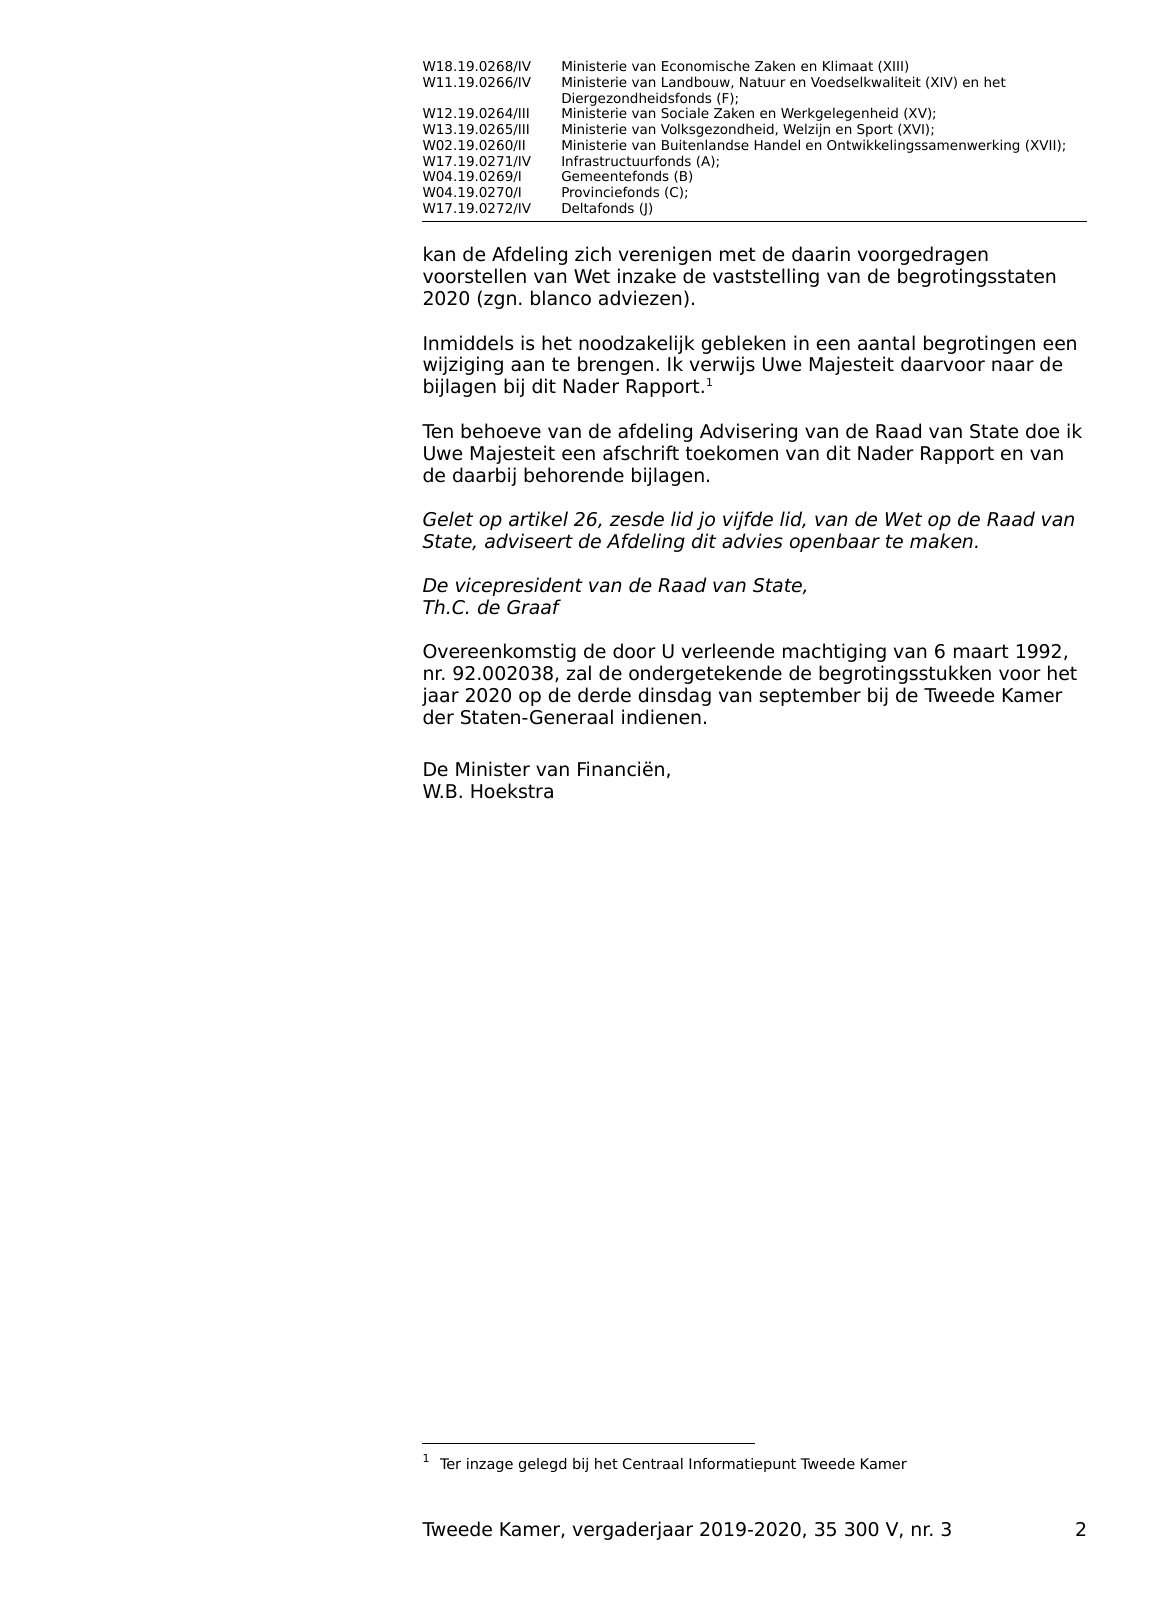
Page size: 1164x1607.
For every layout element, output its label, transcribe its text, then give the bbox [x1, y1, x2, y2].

text Th.C. de Graaf [422, 597, 1087, 619]
table_cell Provinciefonds (C); [555, 185, 1087, 201]
table_cell Ministerie van Volksgezondheid, Welzijn en Sport (XVI); [555, 122, 1087, 138]
table_cell Infrastructuurfonds (A); [555, 154, 1087, 169]
table_cell Ministerie van Economische Zaken en Klimaat (XIII) [555, 59, 1087, 75]
table_cell W17.19.0271/IV [422, 154, 555, 169]
table_cell Ministerie van Landbouw, Natuur en Voedselkwaliteit (XIV) en het Diergezondheidsfonds (F); [555, 75, 1087, 106]
text Gelet op artikel 26, zesde lid jo vijfde lid, van de Wet op de Raad van State, adviseert de Afdeling dit advies openbaar te maken. [422, 509, 1087, 553]
table_cell W18.19.0268/IV [422, 59, 555, 75]
text Ter inzage gelegd bij het Centraal Informatiepunt Tweede Kamer [422, 1452, 1087, 1474]
table_cell Deltafonds (J) [555, 201, 1087, 221]
text Overeenkomstig de door U verleende machtiging van 6 maart 1992, nr. 92.002038, zal de ondergetekende de begrotingsstukken voor het jaar 2020 op de derde dinsdag van september bij de Tweede Kamer der Staten-Generaal indienen. [422, 641, 1087, 729]
table_cell W13.19.0265/III [422, 122, 555, 138]
table_cell W17.19.0272/IV [422, 201, 555, 221]
table_cell W11.19.0266/IV [422, 75, 555, 106]
text De vicepresident van de Raad van State, [422, 575, 1087, 597]
table_cell W02.19.0260/II [422, 138, 555, 153]
table_cell Ministerie van Buitenlandse Handel en Ontwikkelingssamenwerking (XVII); [555, 138, 1087, 153]
table_cell Gemeentefonds (B) [555, 169, 1087, 185]
text kan de Afdeling zich verenigen met de daarin voorgedragen voorstellen van Wet inzake de vaststelling van de begrotingsstaten 2020 (zgn. blanco adviezen). [422, 244, 1087, 310]
text Ten behoeve van de afdeling Advisering van de Raad van State doe ik Uwe Majesteit een afschrift toekomen van dit Nader Rapport en van de daarbij behorende bijlagen. [422, 421, 1087, 486]
text De Minister van Financiën, W.B. Hoekstra [422, 759, 1087, 803]
table_cell W04.19.0269/I [422, 169, 555, 185]
table_cell Ministerie van Sociale Zaken en Werkgelegenheid (XV); [555, 106, 1087, 122]
text Inmiddels is het noodzakelijk gebleken in een aantal begrotingen een wijziging aan te brengen. Ik verwijs Uwe Majesteit daarvoor naar de bijlagen bij dit Nader Rapport. [422, 332, 1087, 398]
table_cell W04.19.0270/I [422, 185, 555, 201]
table_cell W12.19.0264/III [422, 106, 555, 122]
